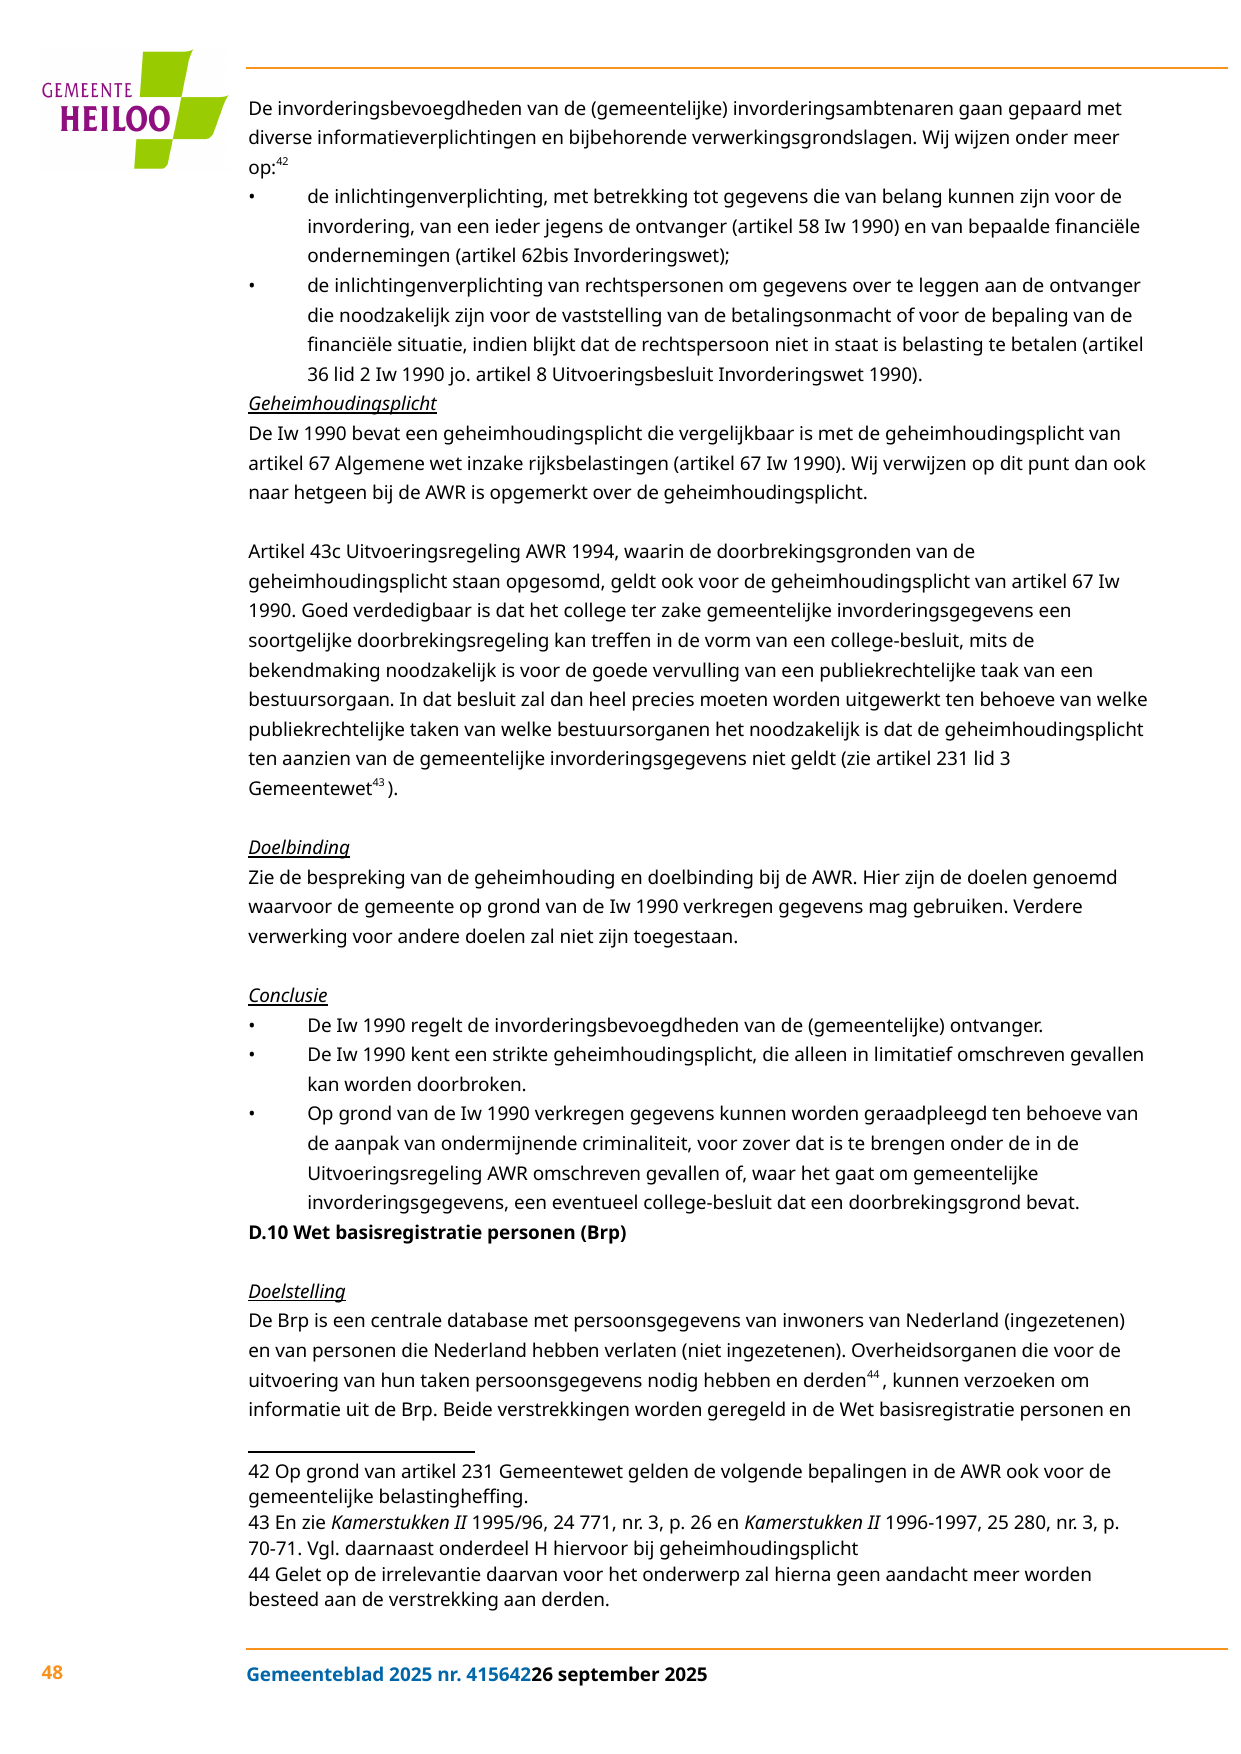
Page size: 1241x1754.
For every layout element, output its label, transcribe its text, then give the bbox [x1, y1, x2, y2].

text D.10 Wet basisregistratie personen (Brp) [248, 1219, 1152, 1245]
text De Iw 1990 bevat een geheimhoudingsplicht die vergelijkbaar is met de geheimhoudingsplicht van artikel 67 Algemene wet inzake rijksbelastingen (artikel 67 Iw 1990). Wij verwijzen op dit punt dan ook naar hetgeen bij de AWR is opgemerkt over de geheimhoudingsplicht. [248, 420, 1152, 505]
list De Iw 1990 regelt de invorderingsbevoegdheden van de (gemeentelijke) ontvanger. [248, 1012, 1152, 1038]
picture [41, 47, 231, 172]
list De Iw 1990 kent een strikte geheimhoudingsplicht, die alleen in limitatief omschreven gevallen kan worden doorbroken. [248, 1041, 1152, 1097]
text De invorderingsbevoegdheden van de (gemeentelijke) invorderingsambtenaren gaan gepaard met diverse informatieverplichtingen en bijbehorende verwerkingsgrondslagen. Wij wijzen onder meer op: [248, 95, 1152, 180]
text Conclusie [248, 982, 1152, 1008]
text De Brp is een centrale database met persoonsgegevens van inwoners van Nederland (ingezetenen) en van personen die Nederland hebben verlaten (niet ingezetenen). Overheidsorganen die voor de uitvoering van hun taken persoonsgegevens nodig hebben en derden, kunnen verzoeken om informatie uit de Brp. Beide verstrekkingen worden geregeld in de Wet basisregistratie personen en [248, 1308, 1152, 1422]
text En zie Kamerstukken II 1995/96, 24 771, nr. 3, p. 26 en Kamerstukken II 1996-1997, 25 280, nr. 3, p. 70-71. Vgl. daarnaast onderdeel H hiervoor bij geheimhoudingsplicht [248, 1509, 1152, 1561]
text Op grond van artikel 231 Gemeentewet gelden de volgende bepalingen in de AWR ook voor de gemeentelijke belastingheffing. [248, 1458, 1152, 1509]
text Gelet op de irrelevantie daarvan voor het onderwerp zal hierna geen aandacht meer worden besteed aan de verstrekking aan derden. [248, 1561, 1152, 1612]
text Artikel 43c Uitvoeringsregeling AWR 1994, waarin de doorbrekingsgronden van de geheimhoudingsplicht staan opgesomd, geldt ook voor de geheimhoudingsplicht van artikel 67 Iw 1990. Goed verdedigbaar is dat het college ter zake gemeentelijke invorderingsgegevens een soortgelijke doorbrekingsregeling kan treffen in de vorm van een college-besluit, mits de bekendmaking noodzakelijk is voor de goede vervulling van een publiekrechtelijke taak van een bestuursorgaan. In dat besluit zal dan heel precies moeten worden uitgewerkt ten behoeve van welke publiekrechtelijke taken van welke bestuursorganen het noodzakelijk is dat de geheimhoudingsplicht ten aanzien van de gemeentelijke invorderingsgegevens niet geldt (zie artikel 231 lid 3 Gemeentewet). [248, 538, 1152, 801]
text Doelstelling [248, 1278, 1152, 1304]
text Zie de bespreking van de geheimhouding en doelbinding bij de AWR. Hier zijn de doelen genoemd waarvoor de gemeente op grond van de Iw 1990 verkregen gegevens mag gebruiken. Verdere verwerking voor andere doelen zal niet zijn toegestaan. [248, 864, 1152, 949]
text Geheimhoudingsplicht [248, 391, 1152, 416]
text Doelbinding [248, 834, 1152, 860]
list Op grond van de Iw 1990 verkregen gegevens kunnen worden geraadpleegd ten behoeve van de aanpak van ondermijnende criminaliteit, voor zover dat is te brengen onder de in de Uitvoeringsregeling AWR omschreven gevallen of, waar het gaat om gemeentelijke invorderingsgegevens, een eventueel college-besluit dat een doorbrekingsgrond bevat. [248, 1101, 1152, 1215]
list de inlichtingenverplichting van rechtspersonen om gegevens over te leggen aan de ontvanger die noodzakelijk zijn voor de vaststelling van de betalingsonmacht of voor de bepaling van de financiële situatie, indien blijkt dat de rechtspersoon niet in staat is belasting te betalen (artikel 36 lid 2 Iw 1990 jo. artikel 8 Uitvoeringsbesluit Invorderingswet 1990). [248, 272, 1152, 387]
list de inlichtingenverplichting, met betrekking tot gegevens die van belang kunnen zijn voor de invordering, van een ieder jegens de ontvanger (artikel 58 Iw 1990) en van bepaalde financiële ondernemingen (artikel 62bis Invorderingswet); [248, 183, 1152, 268]
